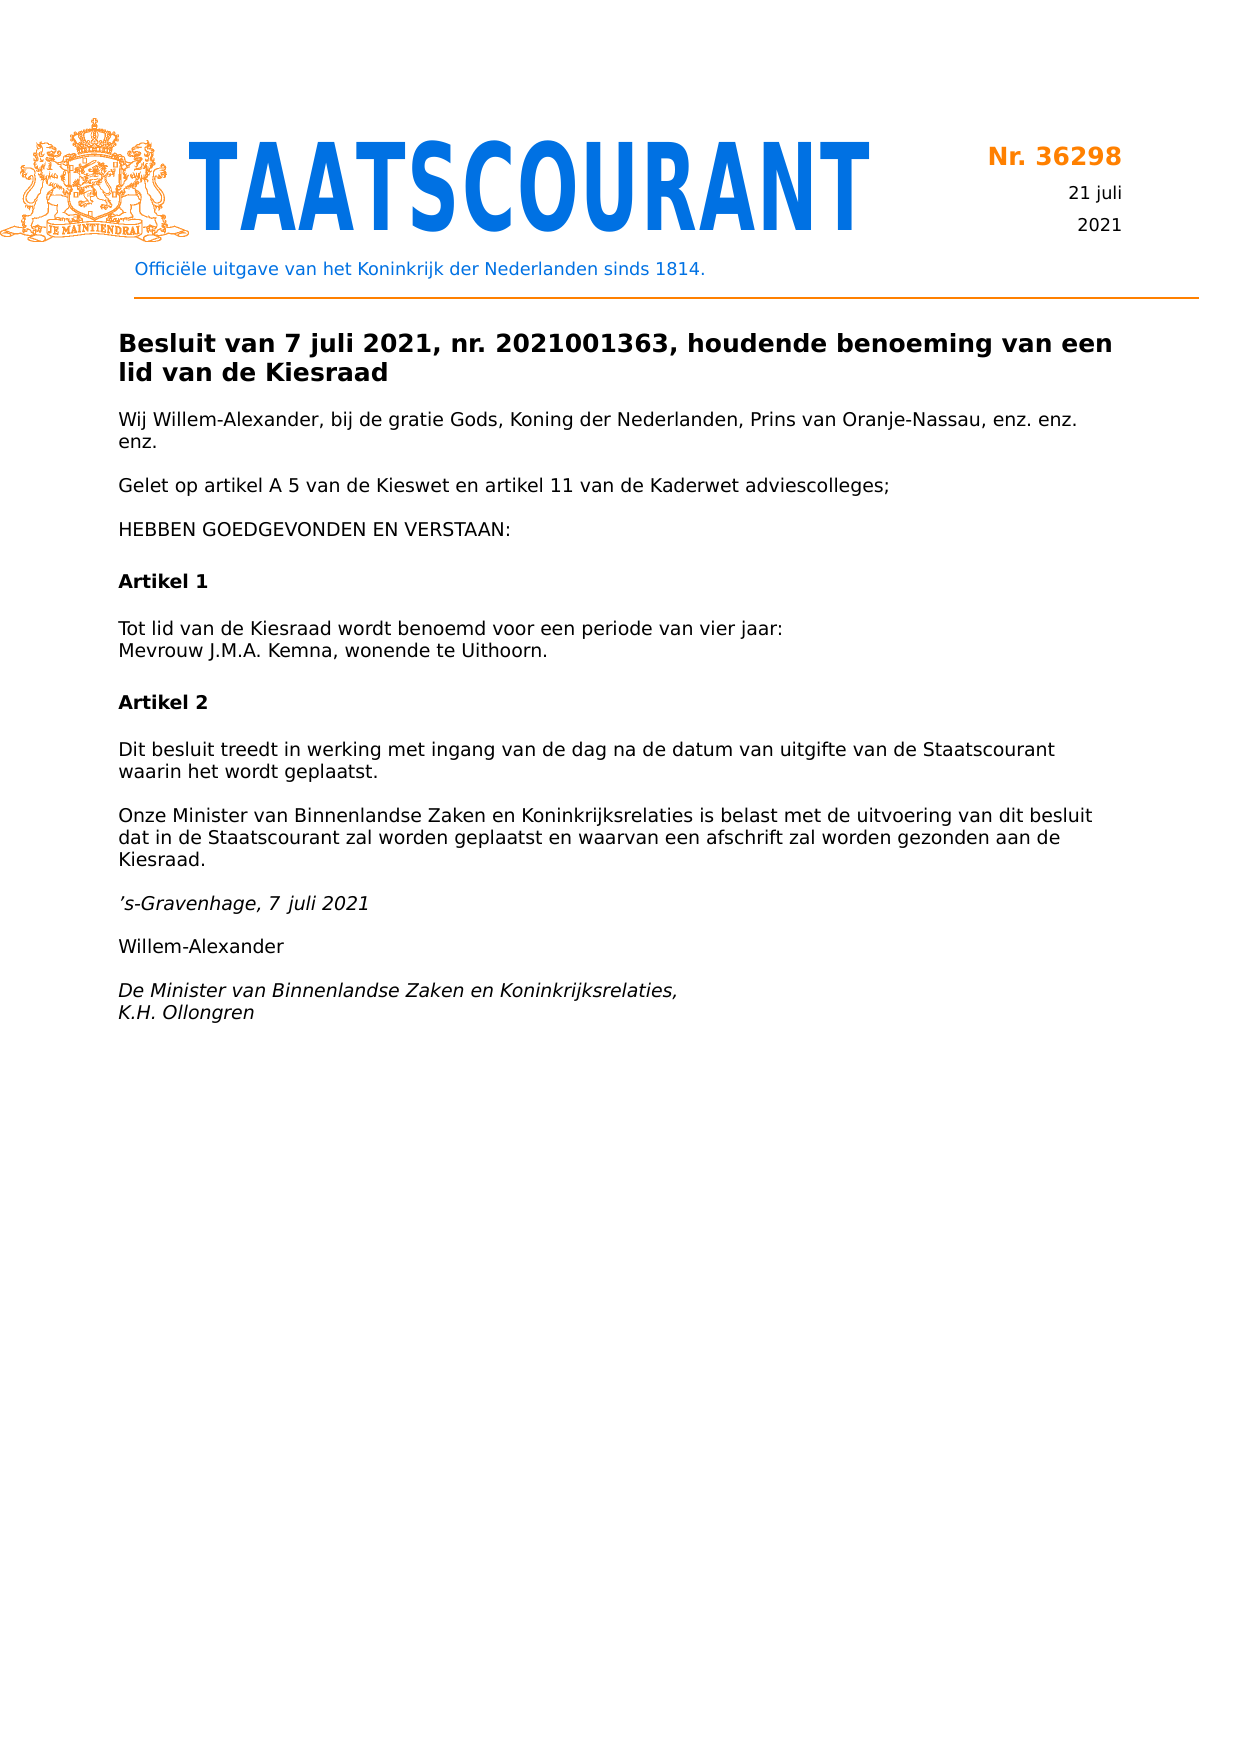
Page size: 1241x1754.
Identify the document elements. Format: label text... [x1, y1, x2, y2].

text Gelet op artikel A 5 van de Kieswet en artikel 11 van de Kaderwet adviescolleges; [118, 475, 1122, 497]
text Mevrouw J.M.A. Kemna, wonende te Uithoorn. [118, 640, 1122, 662]
subtitle Artikel 2 [118, 692, 1122, 714]
picture [0, 118, 189, 242]
table_header STAATSCOURANT [134, 118, 939, 259]
text ’s-Gravenhage, 7 juli 2021 [118, 893, 1122, 914]
subtitle Besluit van 7 juli 2021, nr. 2021001363, houdende benoeming van een lid van de Kiesraad [118, 329, 1122, 387]
text Willem-Alexander [118, 936, 1122, 958]
table_cell 2021 [939, 209, 1199, 259]
text De Minister van Binnenlandse Zaken en Koninkrijksrelaties, K.H. Ollongren [118, 980, 1122, 1024]
text Onze Minister van Binnenlandse Zaken en Koninkrijksrelaties is belast met de uitvoering van dit besluit dat in de Staatscourant zal worden geplaatst en waarvan een afschrift zal worden gezonden aan de Kiesraad. [118, 805, 1122, 871]
text Tot lid van de Kiesraad wordt benoemd voor een periode van vier jaar: [118, 618, 1122, 640]
table_cell 21 juli [939, 177, 1199, 209]
text Dit besluit treedt in werking met ingang van de dag na de datum van uitgifte van de Staatscourant waarin het wordt geplaatst. [118, 739, 1122, 783]
table_header [0, 242, 134, 297]
table_header Nr. 36298 [939, 118, 1199, 177]
table_cell Officiële uitgave van het Koninkrijk der Nederlanden sinds 1814. [134, 259, 1199, 297]
text HEBBEN GOEDGEVONDEN EN VERSTAAN: [118, 519, 1122, 541]
subtitle Artikel 1 [118, 571, 1122, 593]
text Wij Willem-Alexander, bij de gratie Gods, Koning der Nederlanden, Prins van Oranje-Nassau, enz. enz. enz. [118, 409, 1122, 453]
